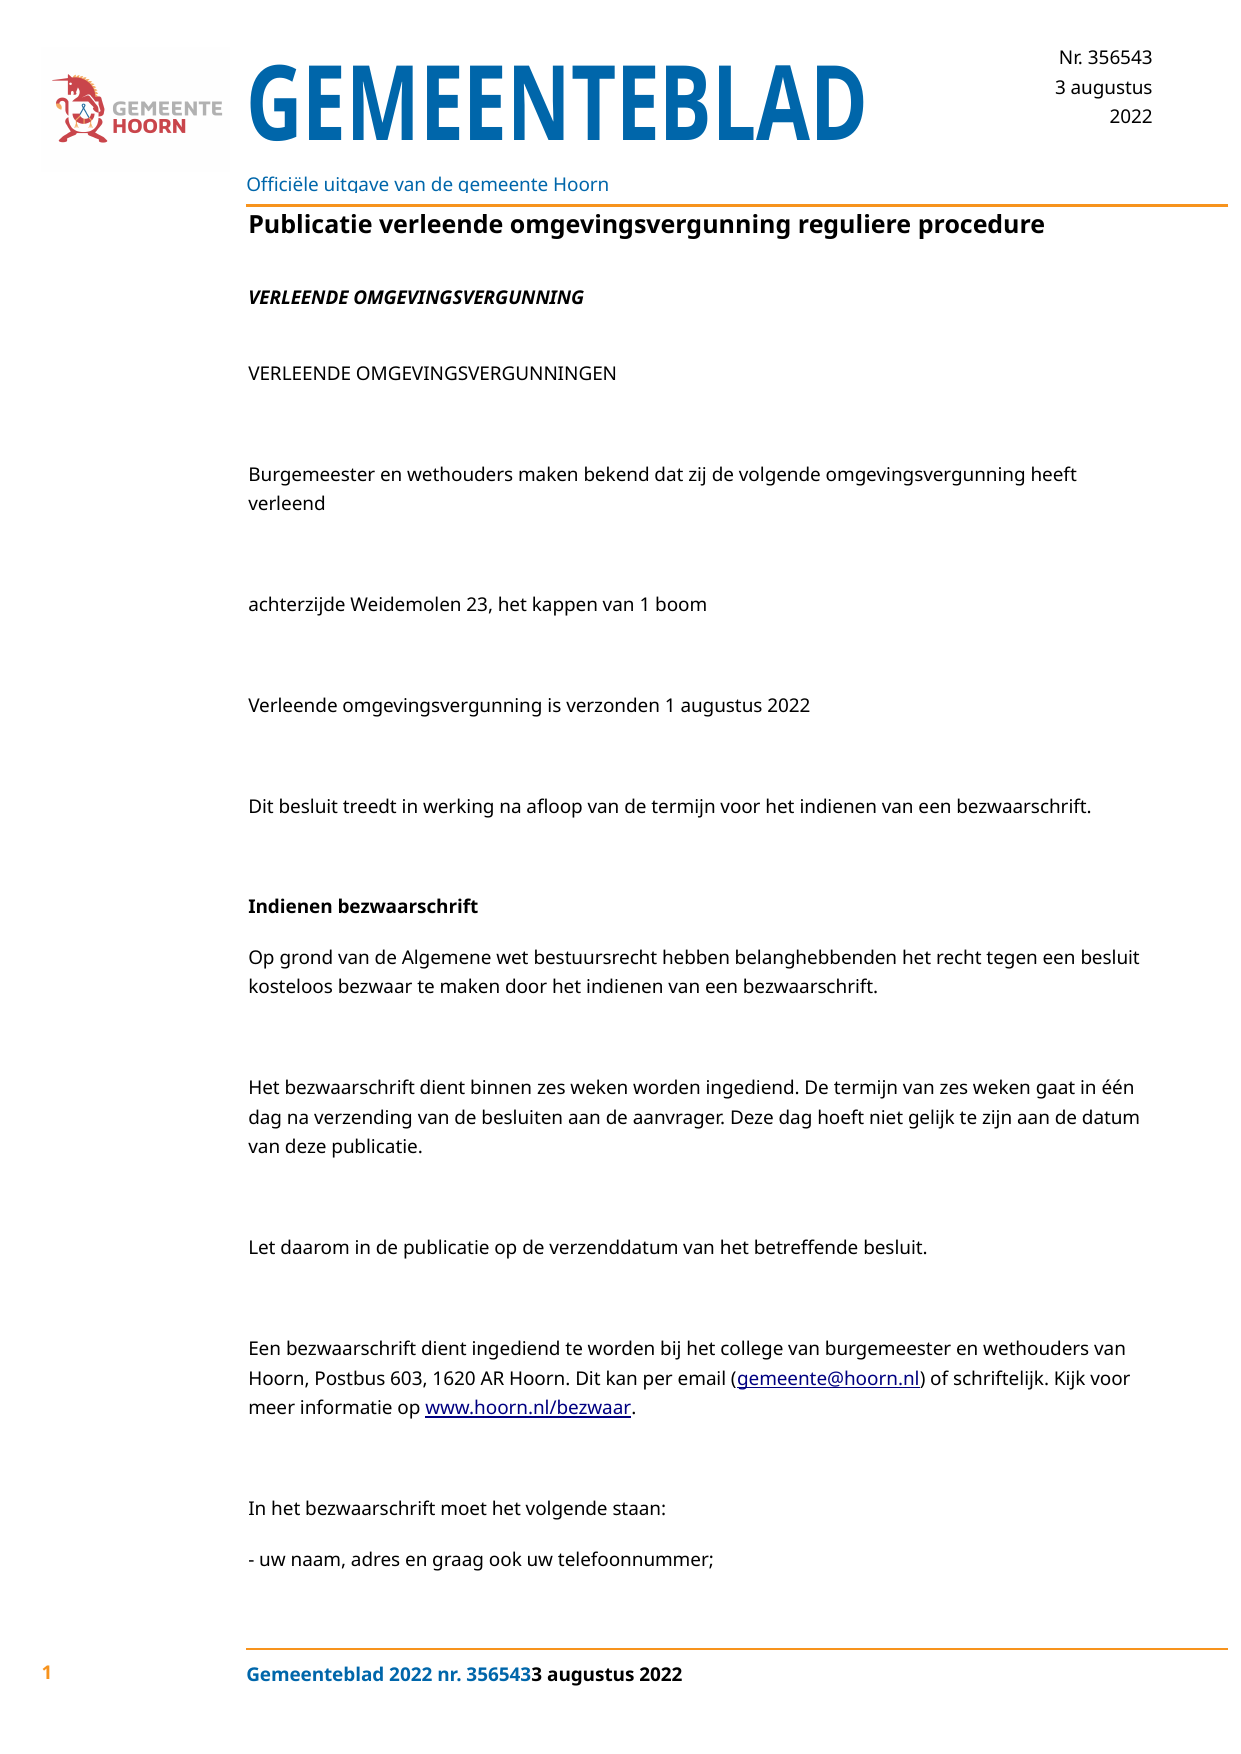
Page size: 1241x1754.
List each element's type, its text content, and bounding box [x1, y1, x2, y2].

text Publicatie verleende omgevingsvergunning reguliere procedure [248, 207, 1152, 241]
text Let daarom in de publicatie op de verzenddatum van het betreffende besluit. [248, 1234, 1152, 1260]
text - uw naam, adres en graag ook uw telefoonnummer; [248, 1546, 1152, 1572]
text Verleende omgevingsvergunning is verzonden 1 augustus 2022 [248, 692, 1152, 718]
text Het bezwaarschrift dient binnen zes weken worden ingediend. De termijn van zes weken gaat in één dag na verzending van de besluiten aan de aanvrager. Deze dag hoeft niet gelijk te zijn aan de datum van deze publicatie. [248, 1074, 1152, 1159]
text VERLEENDE OMGEVINGSVERGUNNING [248, 284, 1152, 309]
text Burgemeester en wethouders maken bekend dat zij de volgende omgevingsvergunning heeft verleend [248, 461, 1152, 516]
text In het bezwaarschrift moet het volgende staan: [248, 1495, 1152, 1521]
text Indienen bezwaarschrift [248, 894, 1152, 919]
text Op grond van de Algemene wet bestuursrecht hebben belanghebbenden het recht tegen een besluit kosteloos bezwaar te maken door het indienen van een bezwaarschrift. [248, 944, 1152, 999]
text Een bezwaarschrift dient ingediend te worden bij het college van burgemeester en wethouders van Hoorn, Postbus 603, 1620 AR Hoorn. Dit kan per email (gemeente@hoorn.nl) of schriftelijk. Kijk voor meer informatie op www.hoorn.nl/bezwaar. [248, 1335, 1152, 1420]
text VERLEENDE OMGEVINGSVERGUNNINGEN [248, 360, 1152, 386]
text achterzijde Weidemolen 23, het kappen van 1 boom [248, 591, 1152, 617]
picture [41, 47, 231, 172]
text Dit besluit treedt in werking na afloop van de termijn voor het indienen van een bezwaarschrift. [248, 793, 1152, 819]
